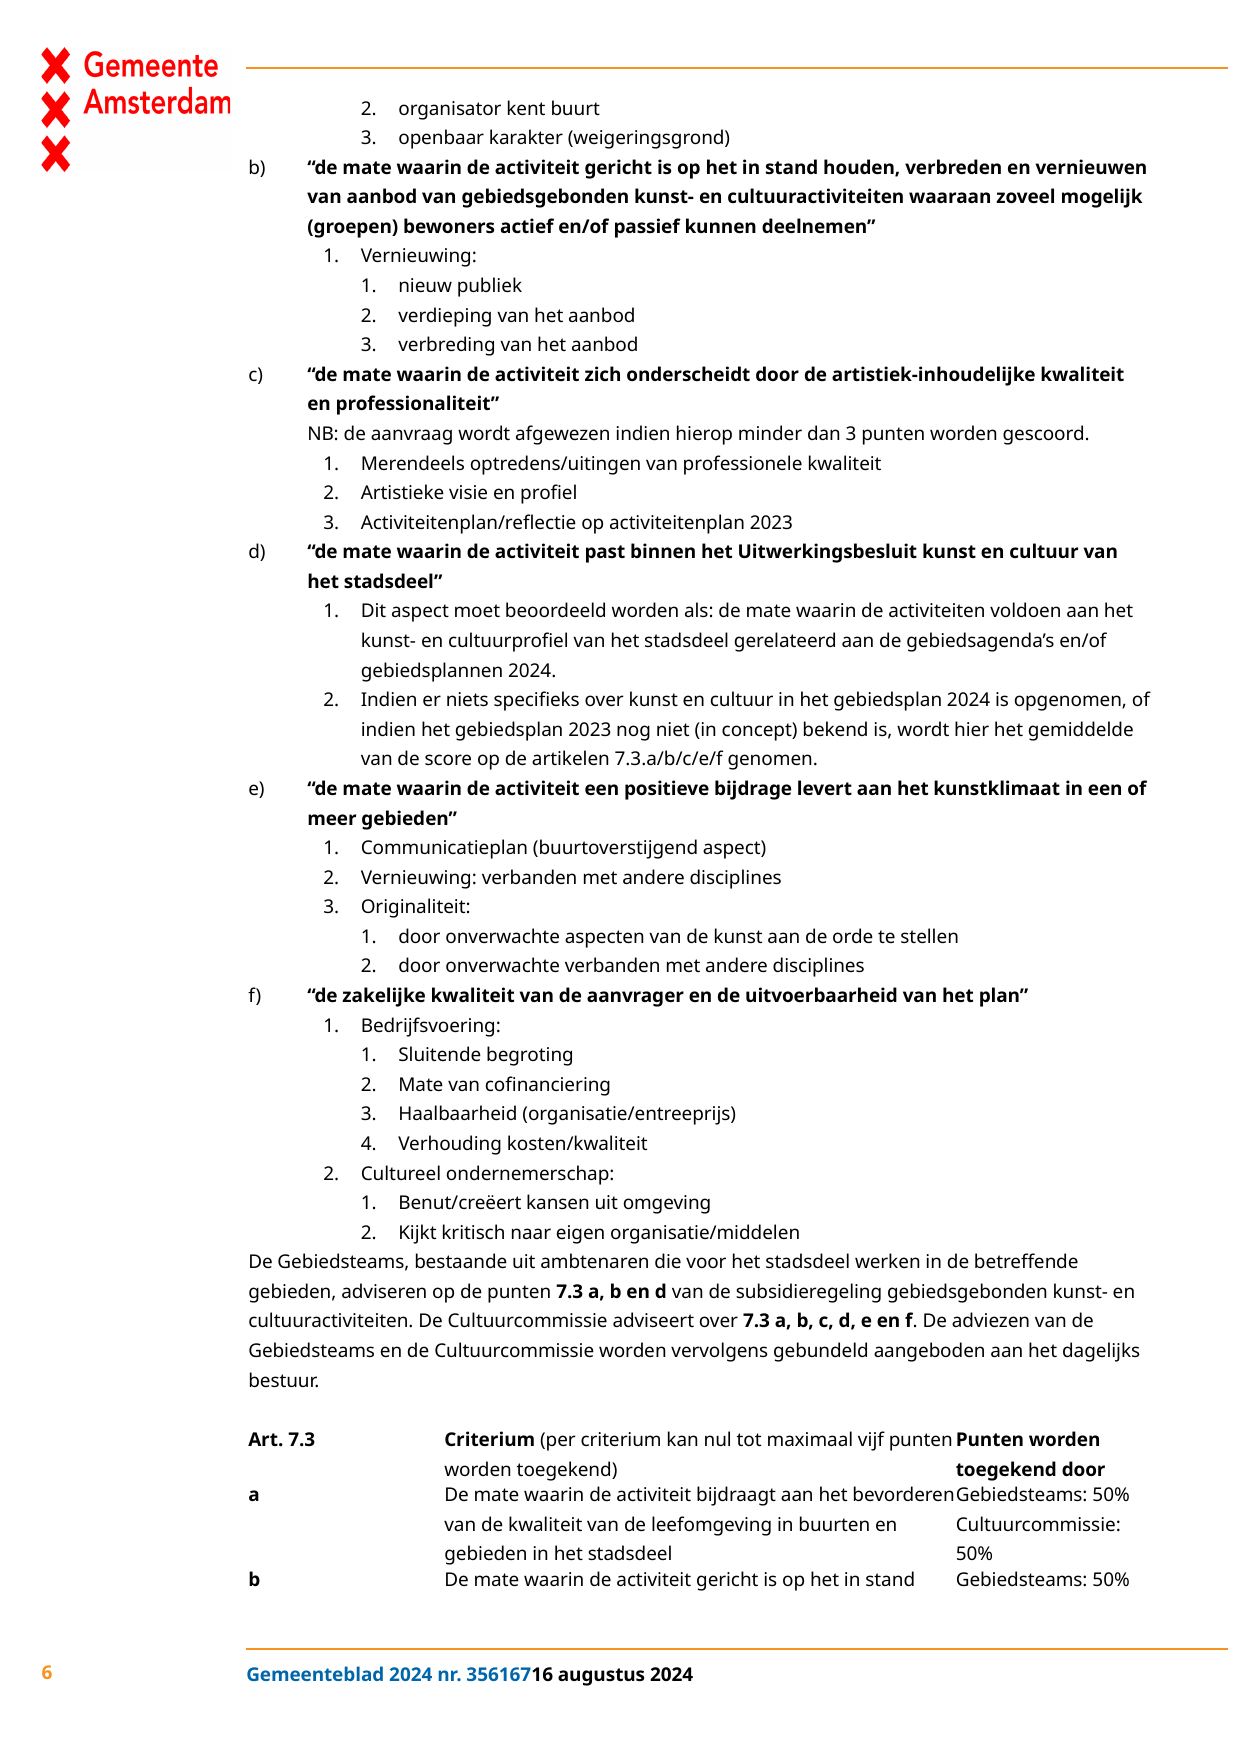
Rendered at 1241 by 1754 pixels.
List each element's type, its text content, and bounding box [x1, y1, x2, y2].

list “de mate waarin de activiteit een positieve bijdrage levert aan het kunstklimaat in een of meer gebieden” [248, 775, 1152, 831]
list “de zakelijke kwaliteit van de aanvrager en de uitvoerbaarheid van het plan” [248, 982, 1152, 1008]
list door onverwachte aspecten van de kunst aan de orde te stellen [361, 923, 1152, 949]
list Kijkt kritisch naar eigen organisatie/middelen [361, 1219, 1152, 1245]
list nieuw publiek [361, 272, 1152, 298]
table_cell Gebiedsteams: 50% Cultuurcommissie: 50% [956, 1481, 1152, 1566]
list organisator kent buurt [361, 95, 1152, 121]
list Haalbaarheid (organisatie/entreeprijs) [361, 1101, 1152, 1126]
list Indien er niets specifieks over kunst en cultuur in het gebiedsplan 2024 is opgenomen, of indien het gebiedsplan 2023 nog niet (in concept) bekend is, wordt hier het gemiddelde van de score op de artikelen 7.3.a/b/c/e/f genomen. [323, 686, 1152, 771]
list Artistieke visie en profiel [323, 479, 1152, 505]
list Activiteitenplan/reflectie op activiteitenplan 2023 [323, 509, 1152, 535]
list verbreding van het aanbod [361, 331, 1152, 357]
list Dit aspect moet beoordeeld worden als: de mate waarin de activiteiten voldoen aan het kunst- en cultuurprofiel van het stadsdeel gerelateerd aan de gebiedsagenda’s en/of gebiedsplannen 2024. [323, 598, 1152, 683]
list Communicatieplan (buurtoverstijgend aspect) [323, 834, 1152, 860]
table_header Criterium (per criterium kan nul tot maximaal vijf punten worden toegekend) [444, 1426, 956, 1481]
list Verhouding kosten/kwaliteit [361, 1130, 1152, 1156]
list Benut/creëert kansen uit omgeving [361, 1189, 1152, 1215]
list “de mate waarin de activiteit zich onderscheidt door de artistiek-inhoudelijke kwaliteit en professionaliteit” [248, 361, 1152, 416]
list “de mate waarin de activiteit gericht is op het in stand houden, verbreden en vernieuwen van aanbod van gebiedsgebonden kunst- en cultuuractiviteiten waaraan zoveel mogelijk (groepen) bewoners actief en/of passief kunnen deelnemen” [248, 154, 1152, 239]
table_cell a [248, 1481, 444, 1566]
list verdieping van het aanbod [361, 302, 1152, 328]
list Cultureel ondernemerschap: [323, 1160, 1152, 1186]
list Vernieuwing: [323, 243, 1152, 268]
list Originaliteit: [323, 893, 1152, 919]
list openbaar karakter (weigeringsgrond) [361, 124, 1152, 150]
text De Gebiedsteams, bestaande uit ambtenaren die voor het stadsdeel werken in de betreffende gebieden, adviseren op de punten 7.3 a, b en d van de subsidieregeling gebiedsgebonden kunst- en cultuuractiviteiten. De Cultuurcommissie adviseert over 7.3 a, b, c, d, e en f. De adviezen van de Gebiedsteams en de Cultuurcommissie worden vervolgens gebundeld aangeboden aan het dagelijks bestuur. [248, 1248, 1152, 1393]
table_cell De mate waarin de activiteit bijdraagt aan het bevorderen van de kwaliteit van de leefomgeving in buurten en gebieden in het stadsdeel [444, 1481, 956, 1566]
list Merendeels optredens/uitingen van professionele kwaliteit [323, 450, 1152, 476]
picture [41, 47, 231, 172]
list Vernieuwing: verbanden met andere disciplines [323, 864, 1152, 890]
list Bedrijfsvoering: [323, 1012, 1152, 1038]
list Sluitende begroting [361, 1041, 1152, 1067]
table_header Punten worden toegekend door [956, 1426, 1152, 1481]
list Mate van cofinanciering [361, 1071, 1152, 1097]
table_header Art. 7.3 [248, 1426, 444, 1481]
list “de mate waarin de activiteit past binnen het Uitwerkingsbesluit kunst en cultuur van het stadsdeel” [248, 538, 1152, 594]
table_cell De mate waarin de activiteit gericht is op het in stand [444, 1566, 956, 1592]
list NB: de aanvraag wordt afgewezen indien hierop minder dan 3 punten worden gescoord. [248, 420, 1152, 446]
table_cell b [248, 1566, 444, 1592]
table_cell Gebiedsteams: 50% [956, 1566, 1152, 1592]
list door onverwachte verbanden met andere disciplines [361, 953, 1152, 978]
